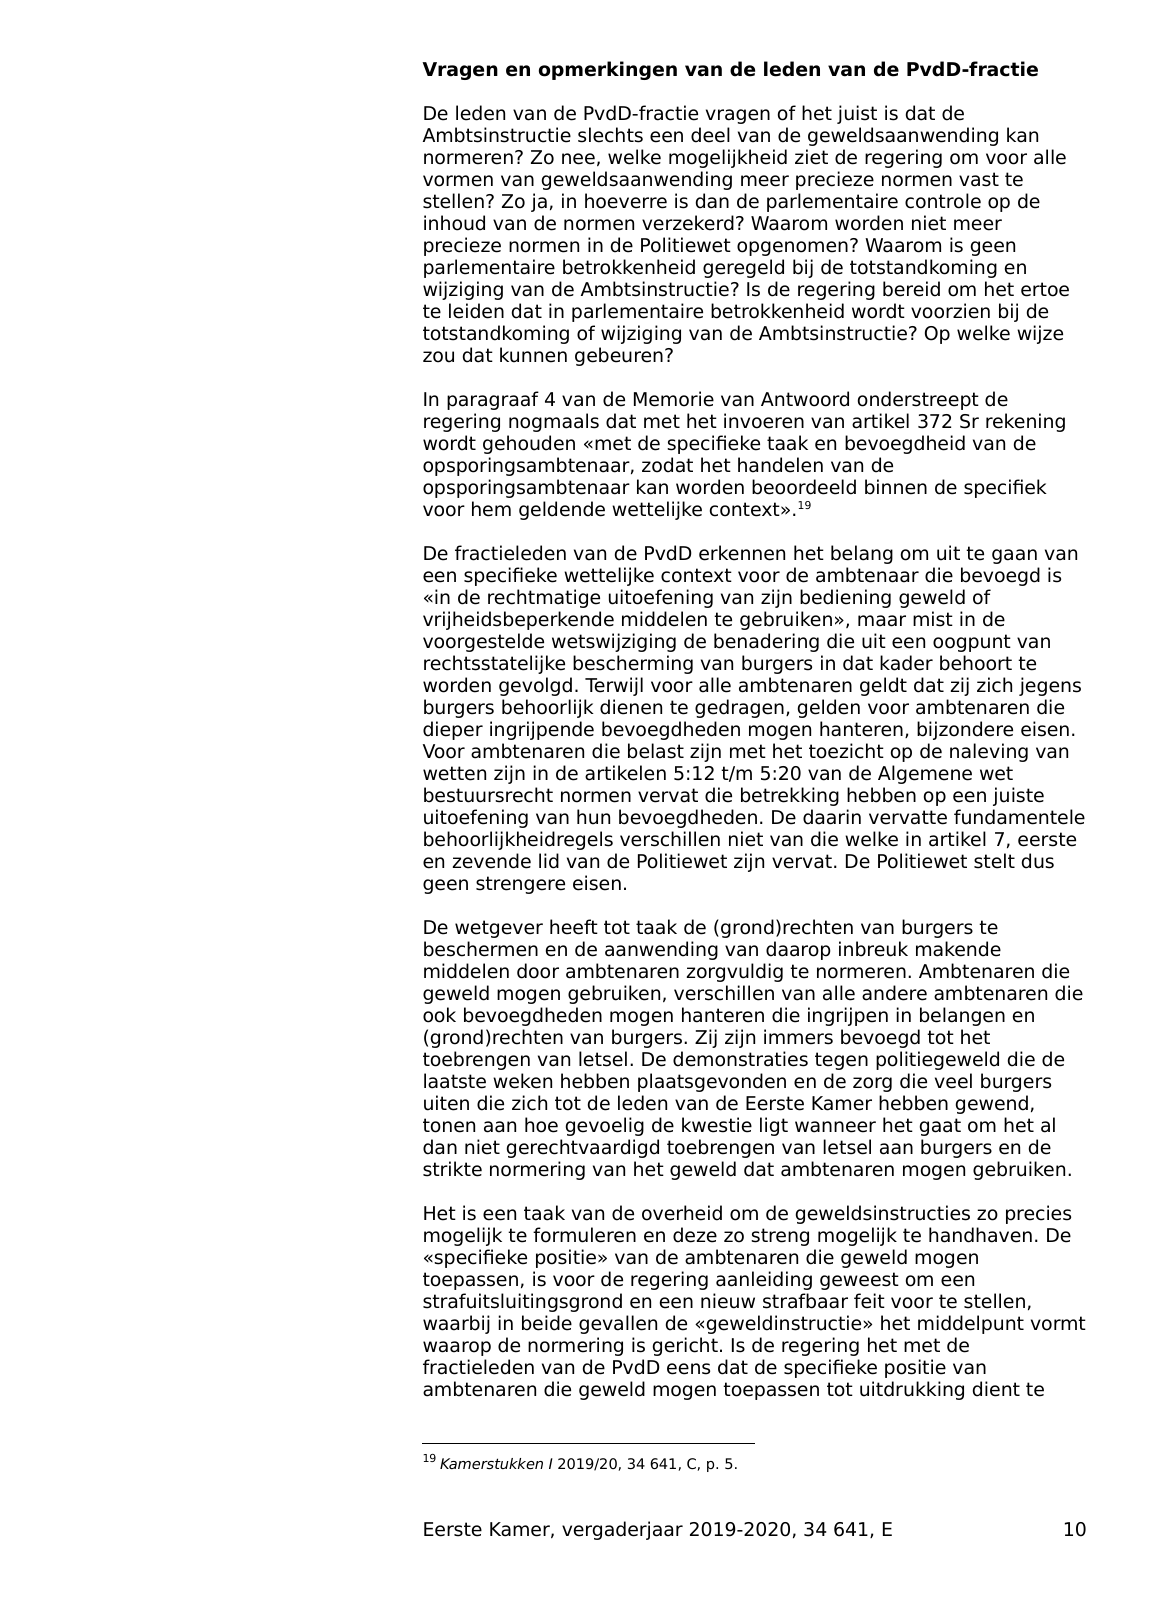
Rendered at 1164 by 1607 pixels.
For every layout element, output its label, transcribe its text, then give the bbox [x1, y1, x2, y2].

subtitle Vragen en opmerkingen van de leden van de PvdD-fractie [422, 59, 1087, 81]
text Het is een taak van de overheid om de geweldsinstructies zo precies mogelijk te formuleren en deze zo streng mogelijk te handhaven. De «specifieke positie» van de ambtenaren die geweld mogen toepassen, is voor de regering aanleiding geweest om een strafuitsluitingsgrond en een nieuw strafbaar feit voor te stellen, waarbij in beide gevallen de «geweldinstructie» het middelpunt vormt waarop de normering is gericht. Is de regering het met de fractieleden van de PvdD eens dat de specifieke positie van ambtenaren die geweld mogen toepassen tot uitdrukking dient te [422, 1203, 1087, 1401]
text Kamerstukken I 2019/20, 34 641, C, p. 5. [422, 1452, 1087, 1474]
text De fractieleden van de PvdD erkennen het belang om uit te gaan van een specifieke wettelijke context voor de ambtenaar die bevoegd is «in de rechtmatige uitoefening van zijn bediening geweld of vrijheidsbeperkende middelen te gebruiken», maar mist in de voorgestelde wetswijziging de benadering die uit een oogpunt van rechtsstatelijke bescherming van burgers in dat kader behoort te worden gevolgd. Terwijl voor alle ambtenaren geldt dat zij zich jegens burgers behoorlijk dienen te gedragen, gelden voor ambtenaren die dieper ingrijpende bevoegdheden mogen hanteren, bijzondere eisen. Voor ambtenaren die belast zijn met het toezicht op de naleving van wetten zijn in de artikelen 5:12 t/m 5:20 van de Algemene wet bestuursrecht normen vervat die betrekking hebben op een juiste uitoefening van hun bevoegdheden. De daarin vervatte fundamentele behoorlijkheidregels verschillen niet van die welke in artikel 7, eerste en zevende lid van de Politiewet zijn vervat. De Politiewet stelt dus geen strengere eisen. [422, 543, 1087, 895]
text De wetgever heeft tot taak de (grond)rechten van burgers te beschermen en de aanwending van daarop inbreuk makende middelen door ambtenaren zorgvuldig te normeren. Ambtenaren die geweld mogen gebruiken, verschillen van alle andere ambtenaren die ook bevoegdheden mogen hanteren die ingrijpen in belangen en (grond)rechten van burgers. Zij zijn immers bevoegd tot het toebrengen van letsel. De demonstraties tegen politiegeweld die de laatste weken hebben plaatsgevonden en de zorg die veel burgers uiten die zich tot de leden van de Eerste Kamer hebben gewend, tonen aan hoe gevoelig de kwestie ligt wanneer het gaat om het al dan niet gerechtvaardigd toebrengen van letsel aan burgers en de strikte normering van het geweld dat ambtenaren mogen gebruiken. [422, 917, 1087, 1181]
text In paragraaf 4 van de Memorie van Antwoord onderstreept de regering nogmaals dat met het invoeren van artikel 372 Sr rekening wordt gehouden «met de specifieke taak en bevoegdheid van de opsporingsambtenaar, zodat het handelen van de opsporingsambtenaar kan worden beoordeeld binnen de specifiek voor hem geldende wettelijke context». [422, 389, 1087, 521]
text De leden van de PvdD-fractie vragen of het juist is dat de Ambtsinstructie slechts een deel van de geweldsaanwending kan normeren? Zo nee, welke mogelijkheid ziet de regering om voor alle vormen van geweldsaanwending meer precieze normen vast te stellen? Zo ja, in hoeverre is dan de parlementaire controle op de inhoud van de normen verzekerd? Waarom worden niet meer precieze normen in de Politiewet opgenomen? Waarom is geen parlementaire betrokkenheid geregeld bij de totstandkoming en wijziging van de Ambtsinstructie? Is de regering bereid om het ertoe te leiden dat in parlementaire betrokkenheid wordt voorzien bij de totstandkoming of wijziging van de Ambtsinstructie? Op welke wijze zou dat kunnen gebeuren? [422, 103, 1087, 367]
